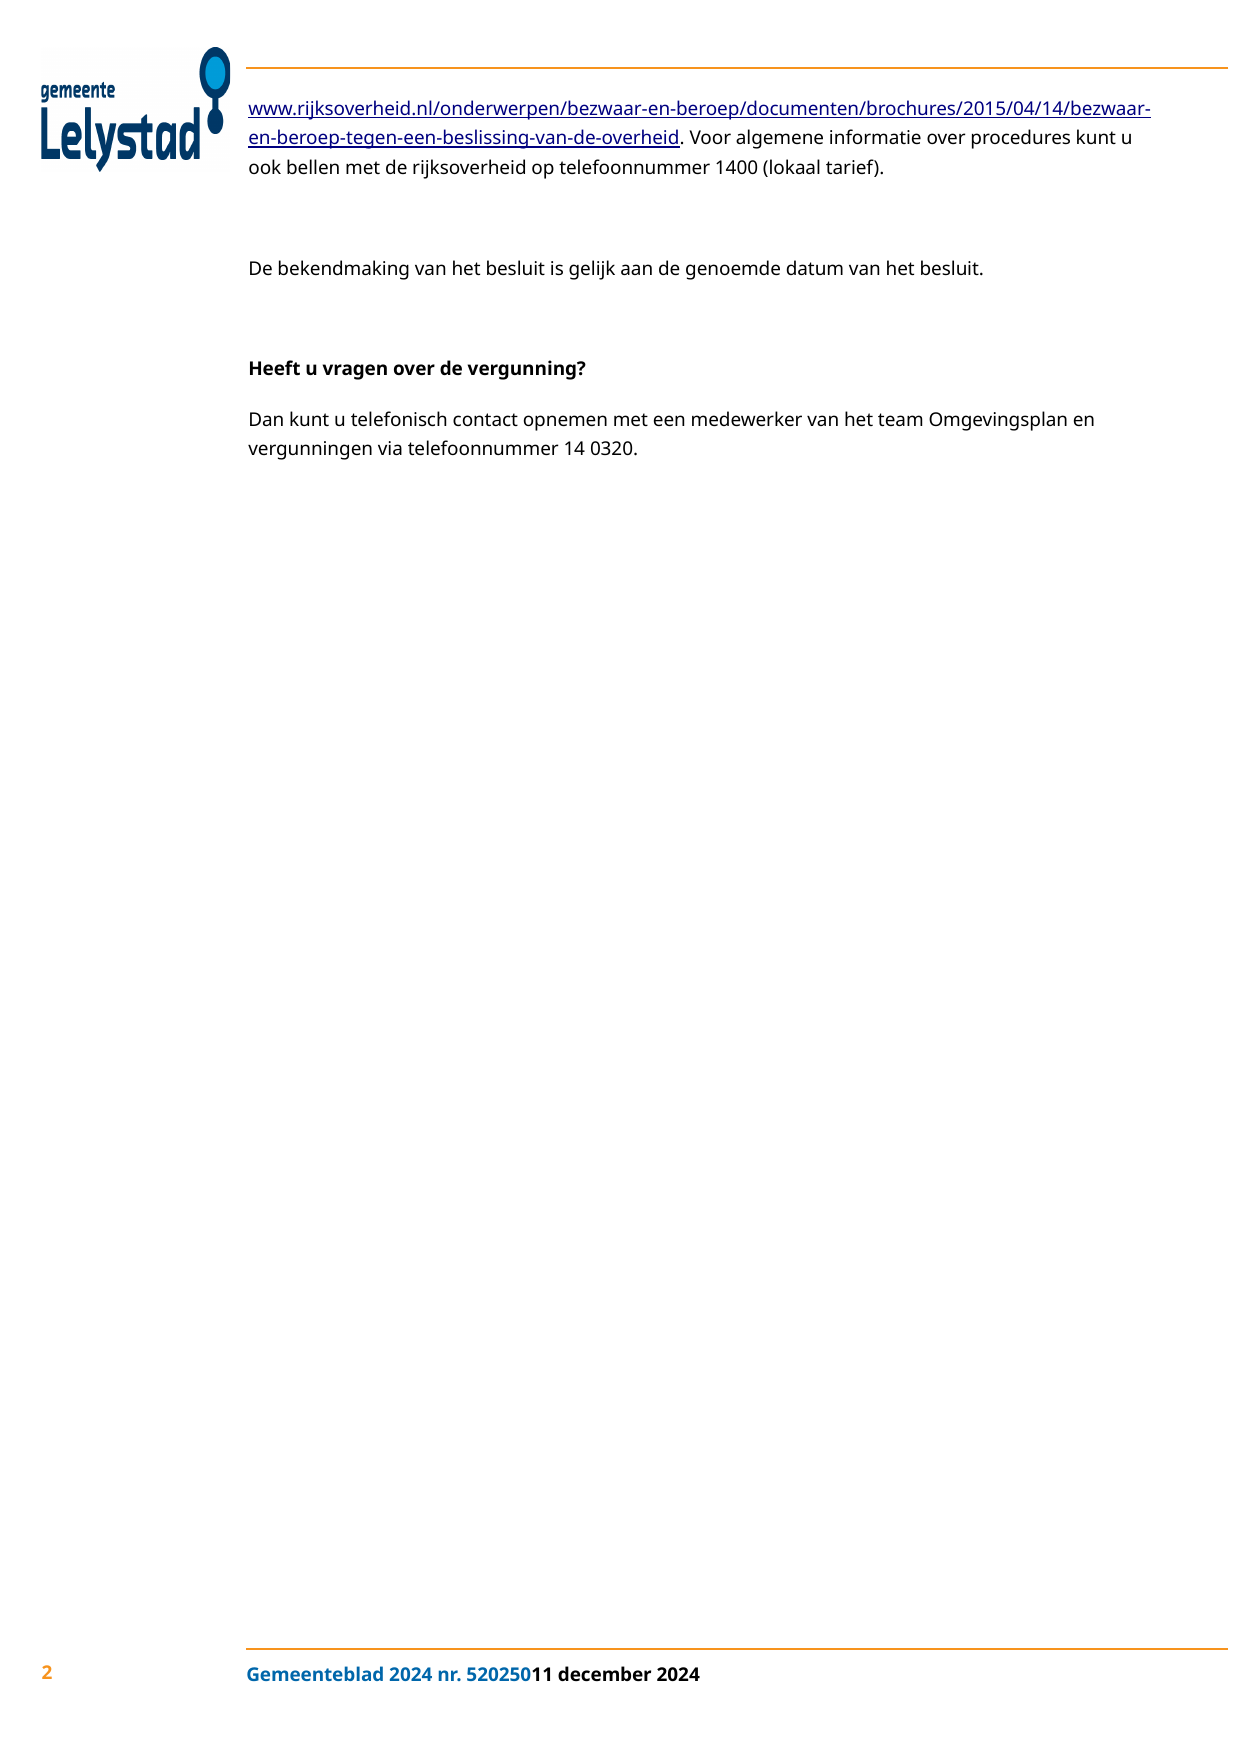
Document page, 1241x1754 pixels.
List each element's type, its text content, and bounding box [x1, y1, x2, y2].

text Heeft u vragen over de vergunning? [248, 356, 1152, 381]
text De bekendmaking van het besluit is gelijk aan de genoemde datum van het besluit. [248, 255, 1152, 281]
text Dan kunt u telefonisch contact opnemen met een medewerker van het team Omgevingsplan en vergunningen via telefoonnummer 14 0320. [248, 406, 1152, 461]
picture [41, 47, 231, 172]
text www.rijksoverheid.nl/onderwerpen/bezwaar-en-beroep/documenten/brochures/2015/04/14/bezwaar-en-beroep-tegen-een-beslissing-van-de-overheid. Voor algemene informatie over procedures kunt u ook bellen met de rijksoverheid op telefoonnummer 1400 (lokaal tarief). [248, 95, 1152, 180]
